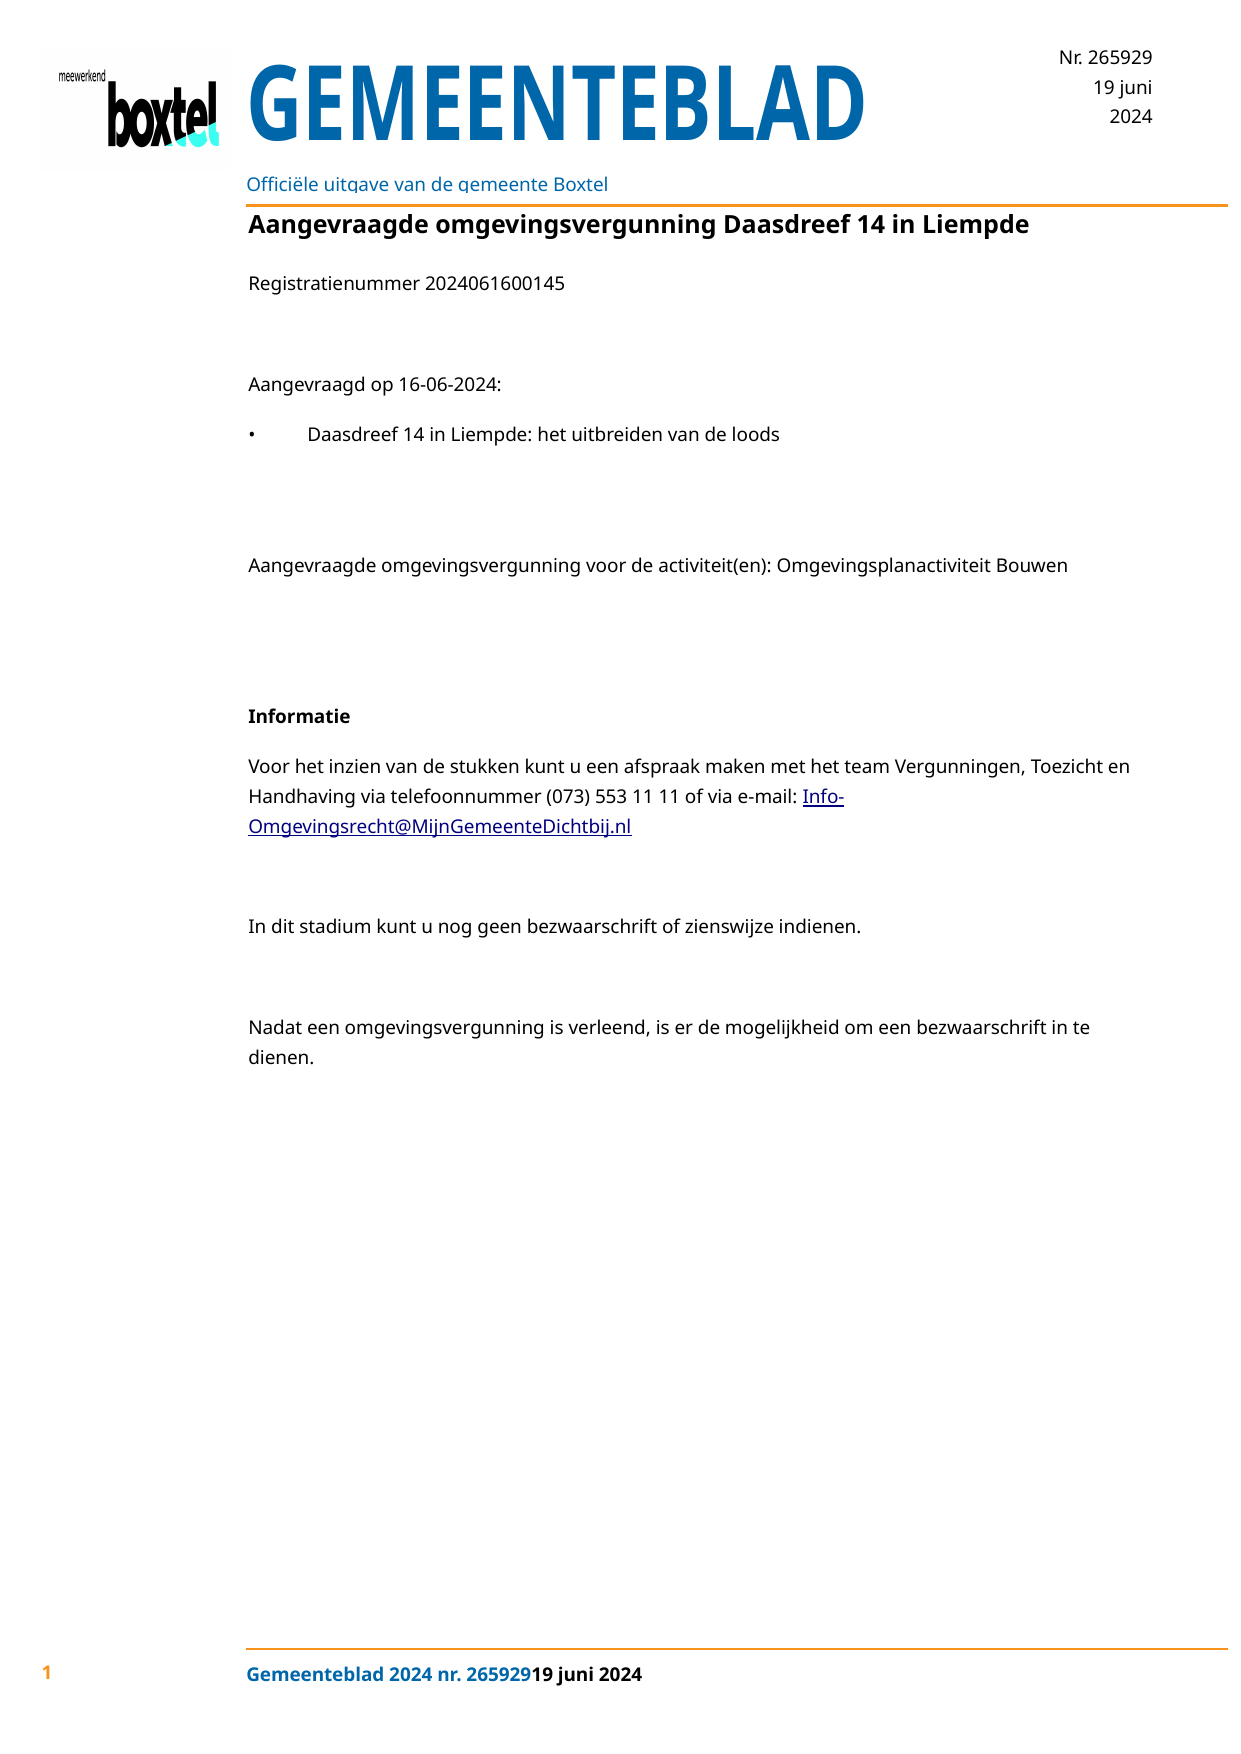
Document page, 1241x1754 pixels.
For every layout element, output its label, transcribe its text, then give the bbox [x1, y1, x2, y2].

text Aangevraagde omgevingsvergunning Daasdreef 14 in Liempde [248, 207, 1152, 241]
text Registratienummer 2024061600145 [248, 270, 1152, 296]
text In dit stadium kunt u nog geen bezwaarschrift of zienswijze indienen. [248, 914, 1152, 939]
text Informatie [248, 703, 1152, 729]
text Aangevraagd op 16-06-2024: [248, 371, 1152, 397]
list Daasdreef 14 in Liempde: het uitbreiden van de loods [248, 422, 1152, 447]
text Nadat een omgevingsvergunning is verleend, is er de mogelijkheid om een bezwaarschrift in te dienen. [248, 1014, 1152, 1070]
picture [41, 47, 231, 172]
text Voor het inzien van de stukken kunt u een afspraak maken met het team Vergunningen, Toezicht en Handhaving via telefoonnummer (073) 553 11 11 of via e-mail: Info-Omgevingsrecht@MijnGemeenteDichtbij.nl [248, 754, 1152, 838]
text Aangevraagde omgevingsvergunning voor de activiteit(en): Omgevingsplanactiviteit Bouwen [248, 552, 1152, 578]
